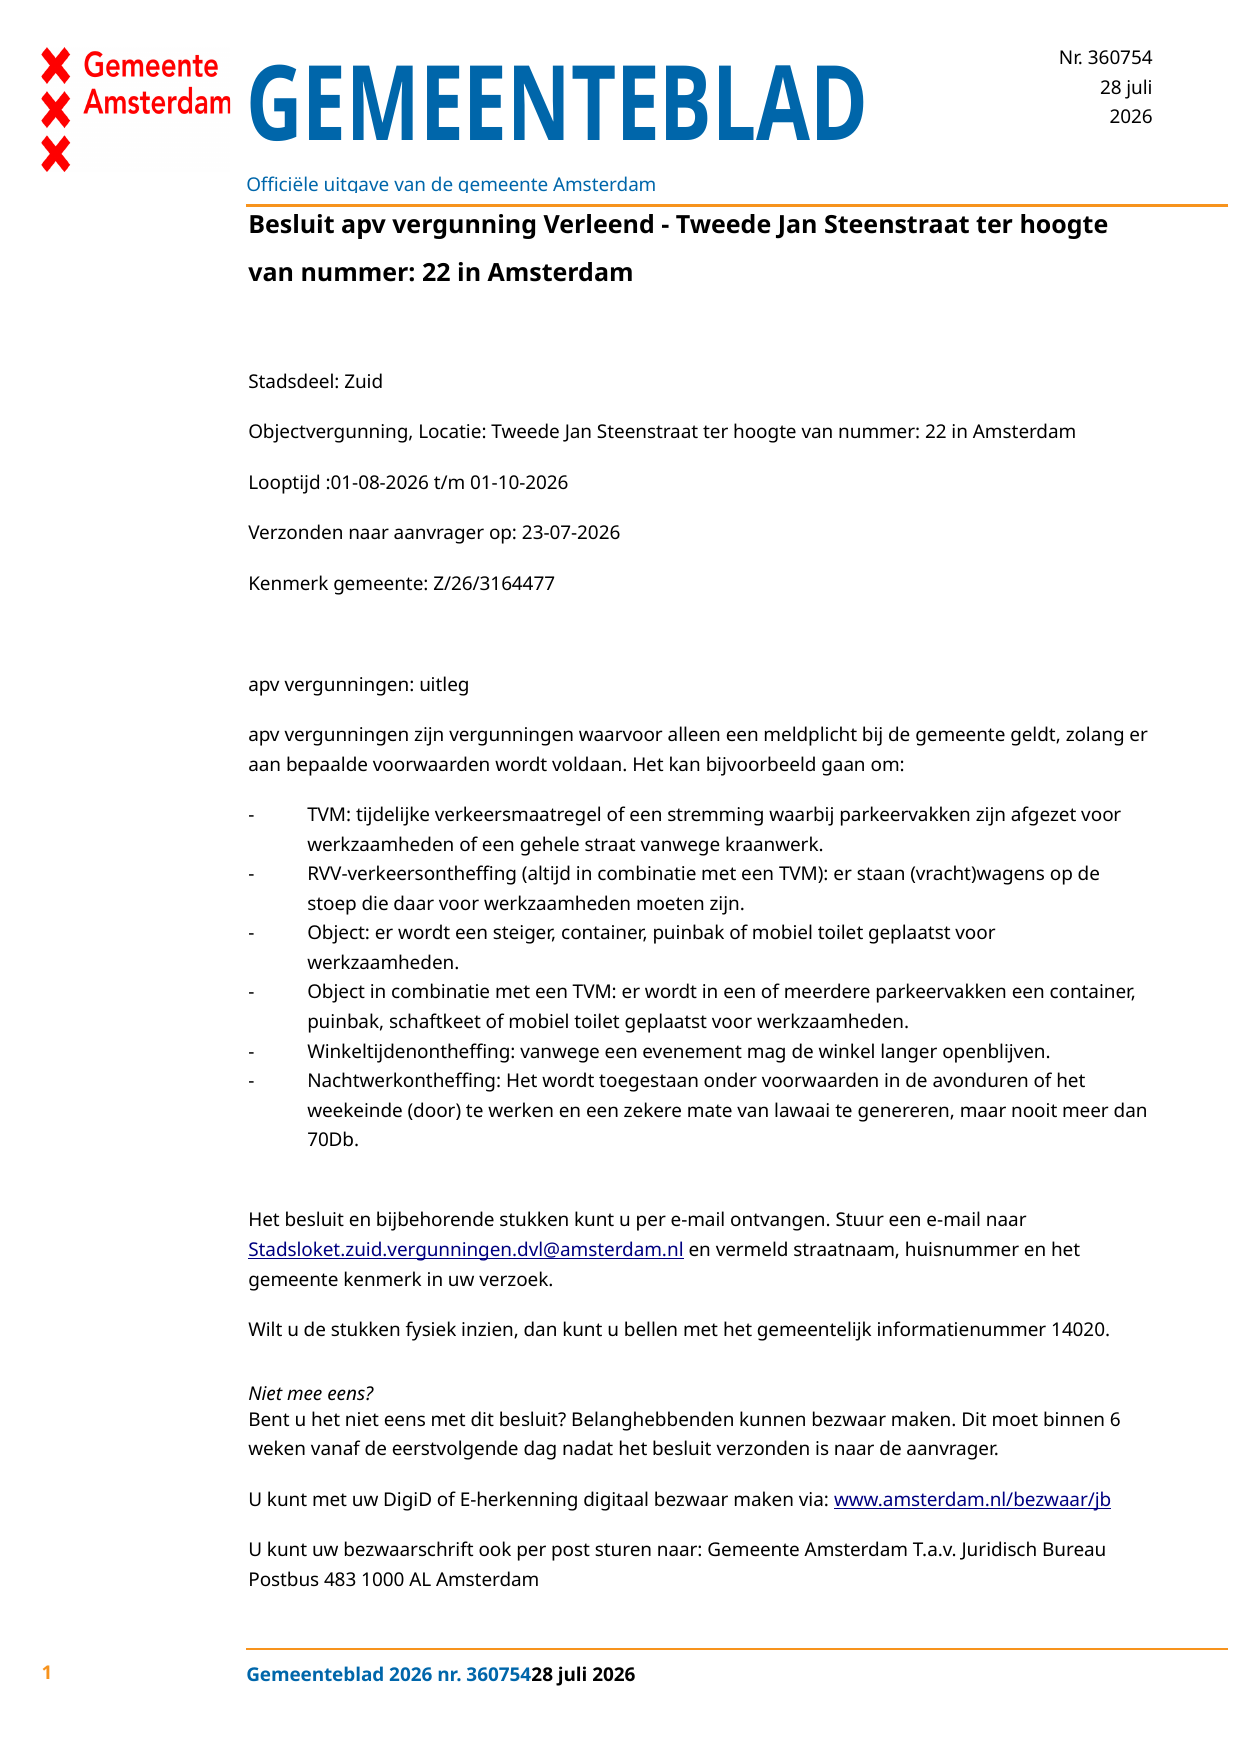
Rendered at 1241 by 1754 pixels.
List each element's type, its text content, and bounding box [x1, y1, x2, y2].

text Besluit apv vergunning Verleend - Tweede Jan Steenstraat ter hoogte van nummer: 22 in Amsterdam [248, 207, 1152, 288]
text Stadsdeel: Zuid [248, 368, 1152, 394]
text Kenmerk gemeente: Z/26/3164477 [248, 570, 1152, 596]
list Nachtwerkontheffing: Het wordt toegestaan onder voorwaarden in de avonduren of het weekeinde (door) te werken en een zekere mate van lawaai te genereren, maar nooit meer dan 70Db. [248, 1067, 1152, 1152]
text Niet mee eens? [248, 1380, 1152, 1406]
text Wilt u de stukken fysiek inzien, dan kunt u bellen met het gemeentelijk informatienummer 14020. [248, 1316, 1152, 1342]
text apv vergunningen zijn vergunningen waarvoor alleen een meldplicht bij de gemeente geldt, zolang er aan bepaalde voorwaarden wordt voldaan. Het kan bijvoorbeeld gaan om: [248, 721, 1152, 777]
text Objectvergunning, Locatie: Tweede Jan Steenstraat ter hoogte van nummer: 22 in Amsterdam [248, 419, 1152, 444]
text U kunt met uw DigiD of E-herkenning digitaal bezwaar maken via: www.amsterdam.nl/bezwaar/jb [248, 1486, 1152, 1512]
text Verzonden naar aanvrager op: 23-07-2026 [248, 519, 1152, 545]
list Object: er wordt een steiger, container, puinbak of mobiel toilet geplaatst voor werkzaamheden. [248, 919, 1152, 975]
list Object in combinatie met een TVM: er wordt in een of meerdere parkeervakken een container, puinbak, schaftkeet of mobiel toilet geplaatst voor werkzaamheden. [248, 979, 1152, 1034]
list Winkeltijdenontheffing: vanwege een evenement mag de winkel langer openblijven. [248, 1038, 1152, 1064]
text U kunt uw bezwaarschrift ook per post sturen naar: Gemeente Amsterdam T.a.v. Juridisch Bureau Postbus 483 1000 AL Amsterdam [248, 1536, 1152, 1592]
text apv vergunningen: uitleg [248, 671, 1152, 697]
picture [41, 47, 231, 172]
text Looptijd :01-08-2026 t/m 01-10-2026 [248, 469, 1152, 495]
list TVM: tijdelijke verkeersmaatregel of een stremming waarbij parkeervakken zijn afgezet voor werkzaamheden of een gehele straat vanwege kraanwerk. [248, 801, 1152, 857]
text Het besluit en bijbehorende stukken kunt u per e-mail ontvangen. Stuur een e-mail naar Stadsloket.zuid.vergunningen.dvl@amsterdam.nl en vermeld straatnaam, huisnummer en het gemeente kenmerk in uw verzoek. [248, 1207, 1152, 1292]
text Bent u het niet eens met dit besluit? Belanghebbenden kunnen bezwaar maken. Dit moet binnen 6 weken vanaf de eerstvolgende dag nadat het besluit verzonden is naar de aanvrager. [248, 1406, 1152, 1461]
list RVV-verkeersontheffing (altijd in combinatie met een TVM): er staan (vracht)wagens op de stoep die daar voor werkzaamheden moeten zijn. [248, 860, 1152, 916]
